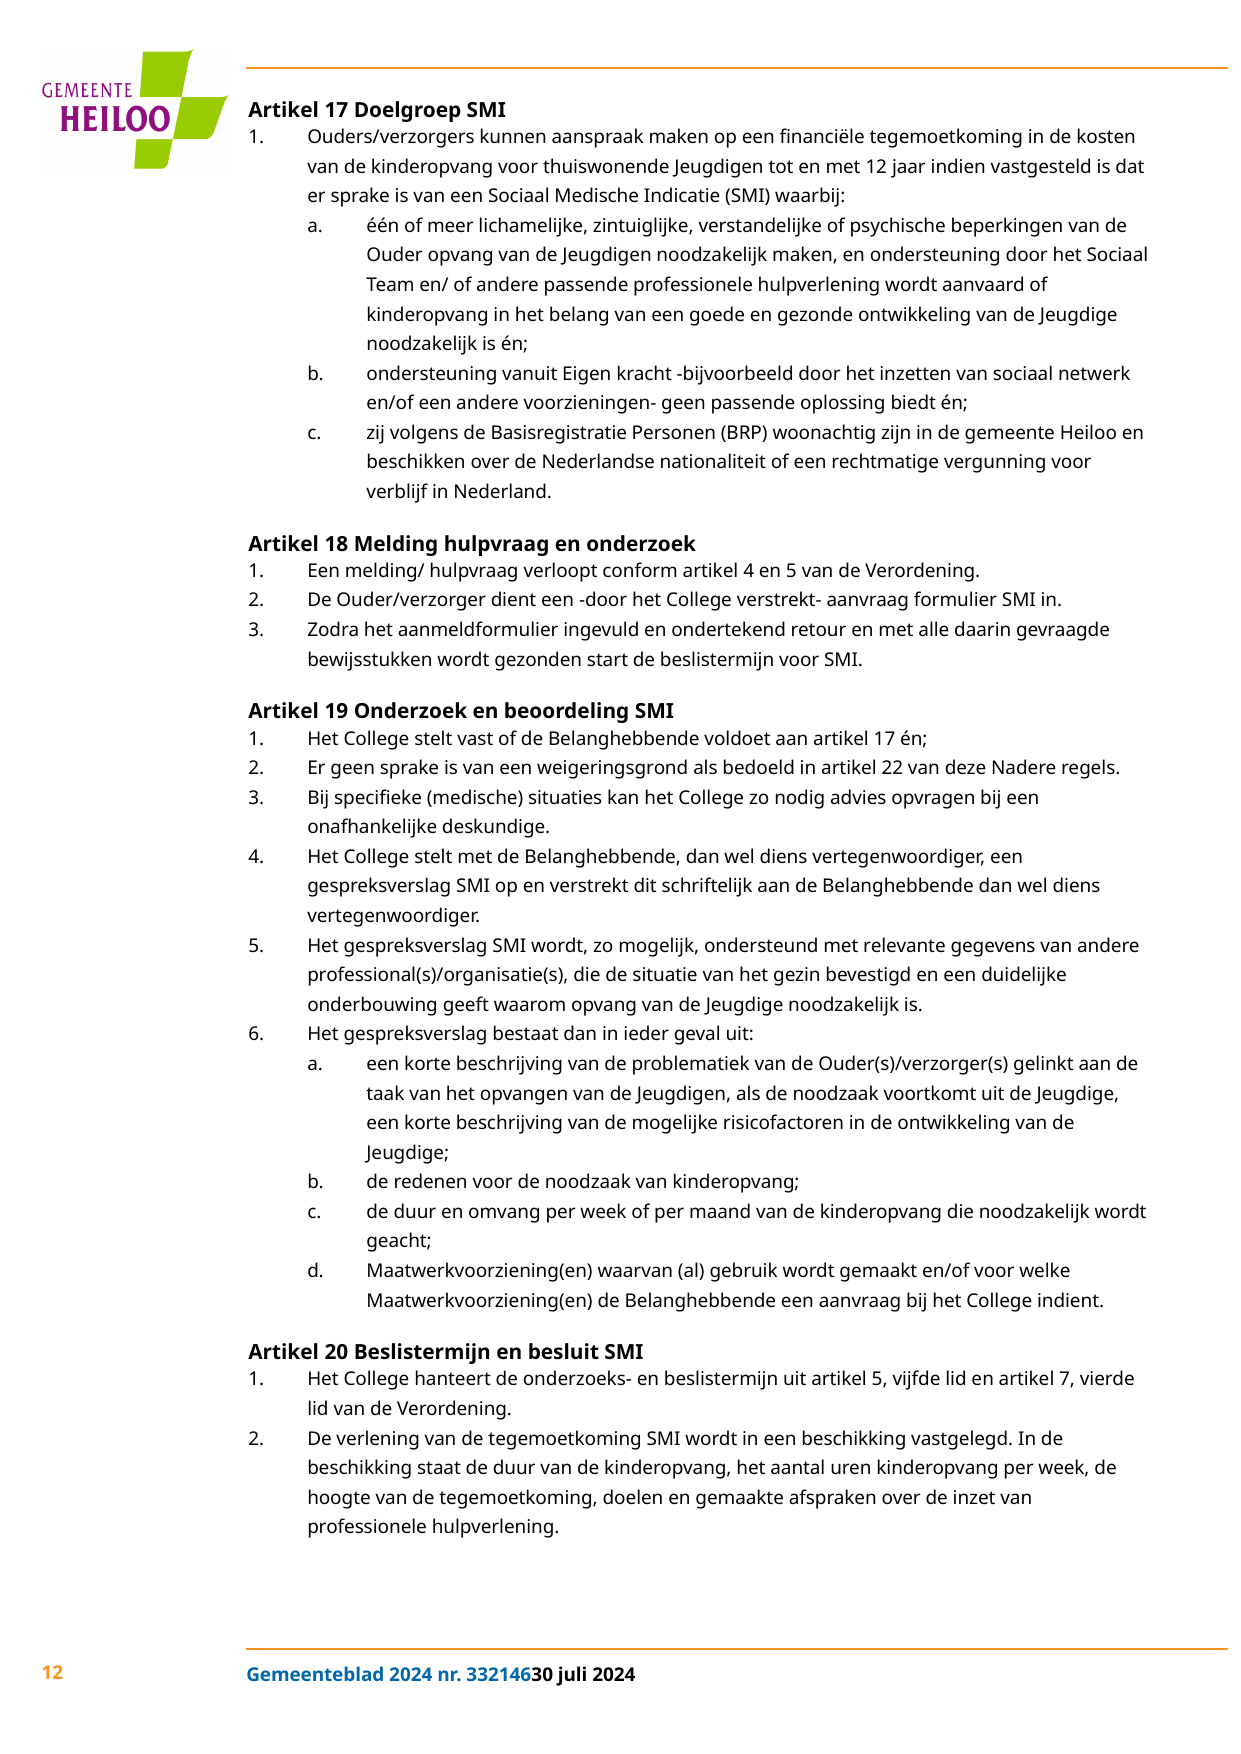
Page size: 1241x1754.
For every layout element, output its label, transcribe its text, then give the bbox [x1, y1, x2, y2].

list De Ouder/verzorger dient een -door het College verstrekt- aanvraag formulier SMI in. [248, 587, 1152, 612]
text Artikel 18 Melding hulpvraag en onderzoek [248, 529, 1152, 557]
text Artikel 20 Beslistermijn en besluit SMI [248, 1337, 1152, 1366]
list de duur en omvang per week of per maand van de kinderopvang die noodzakelijk wordt geacht; [307, 1198, 1152, 1253]
list Het College stelt vast of de Belanghebbende voldoet aan artikel 17 én; [248, 725, 1152, 750]
list Er geen sprake is van een weigeringsgrond als bedoeld in artikel 22 van deze Nadere regels. [248, 754, 1152, 780]
list Het gespreksverslag bestaat dan in ieder geval uit: [248, 1021, 1152, 1046]
text Artikel 19 Onderzoek en beoordeling SMI [248, 696, 1152, 725]
list Het College hanteert de onderzoeks- en beslistermijn uit artikel 5, vijfde lid en artikel 7, vierde lid van de Verordening. [248, 1366, 1152, 1421]
list zij volgens de Basisregistratie Personen (BRP) woonachtig zijn in de gemeente Heiloo en beschikken over de Nederlandse nationaliteit of een rechtmatige vergunning voor verblijf in Nederland. [307, 419, 1152, 504]
list Een melding/ hulpvraag verloopt conform artikel 4 en 5 van de Verordening. [248, 557, 1152, 583]
text Artikel 17 Doelgroep SMI [248, 95, 1152, 123]
list ondersteuning vanuit Eigen kracht -bijvoorbeeld door het inzetten van sociaal netwerk en/of een andere voorzieningen- geen passende oplossing biedt én; [307, 360, 1152, 415]
list een korte beschrijving van de problematiek van de Ouder(s)/verzorger(s) gelinkt aan de taak van het opvangen van de Jeugdigen, als de noodzaak voortkomt uit de Jeugdige, een korte beschrijving van de mogelijke risicofactoren in de ontwikkeling van de Jeugdige; [307, 1050, 1152, 1164]
picture [41, 47, 231, 172]
list Maatwerkvoorziening(en) waarvan (al) gebruik wordt gemaakt en/of voor welke Maatwerkvoorziening(en) de Belanghebbende een aanvraag bij het College indient. [307, 1257, 1152, 1312]
list één of meer lichamelijke, zintuiglijke, verstandelijke of psychische beperkingen van de Ouder opvang van de Jeugdigen noodzakelijk maken, en ondersteuning door het Sociaal Team en/ of andere passende professionele hulpverlening wordt aanvaard of kinderopvang in het belang van een goede en gezonde ontwikkeling van de Jeugdige noodzakelijk is én; [307, 212, 1152, 356]
list De verlening van de tegemoetkoming SMI wordt in een beschikking vastgelegd. In de beschikking staat de duur van de kinderopvang, het aantal uren kinderopvang per week, de hoogte van de tegemoetkoming, doelen en gemaakte afspraken over de inzet van professionele hulpverlening. [248, 1425, 1152, 1539]
list Bij specifieke (medische) situaties kan het College zo nodig advies opvragen bij een onafhankelijke deskundige. [248, 784, 1152, 839]
list Het College stelt met de Belanghebbende, dan wel diens vertegenwoordiger, een gespreksverslag SMI op en verstrekt dit schriftelijk aan de Belanghebbende dan wel diens vertegenwoordiger. [248, 843, 1152, 928]
list Zodra het aanmeldformulier ingevuld en ondertekend retour en met alle daarin gevraagde bewijsstukken wordt gezonden start de beslistermijn voor SMI. [248, 616, 1152, 672]
list de redenen voor de noodzaak van kinderopvang; [307, 1168, 1152, 1194]
list Het gespreksverslag SMI wordt, zo mogelijk, ondersteund met relevante gegevens van andere professional(s)/organisatie(s), die de situatie van het gezin bevestigd en een duidelijke onderbouwing geeft waarom opvang van de Jeugdige noodzakelijk is. [248, 932, 1152, 1017]
list Ouders/verzorgers kunnen aanspraak maken op een financiële tegemoetkoming in de kosten van de kinderopvang voor thuiswonende Jeugdigen tot en met 12 jaar indien vastgesteld is dat er sprake is van een Sociaal Medische Indicatie (SMI) waarbij: [248, 123, 1152, 208]
